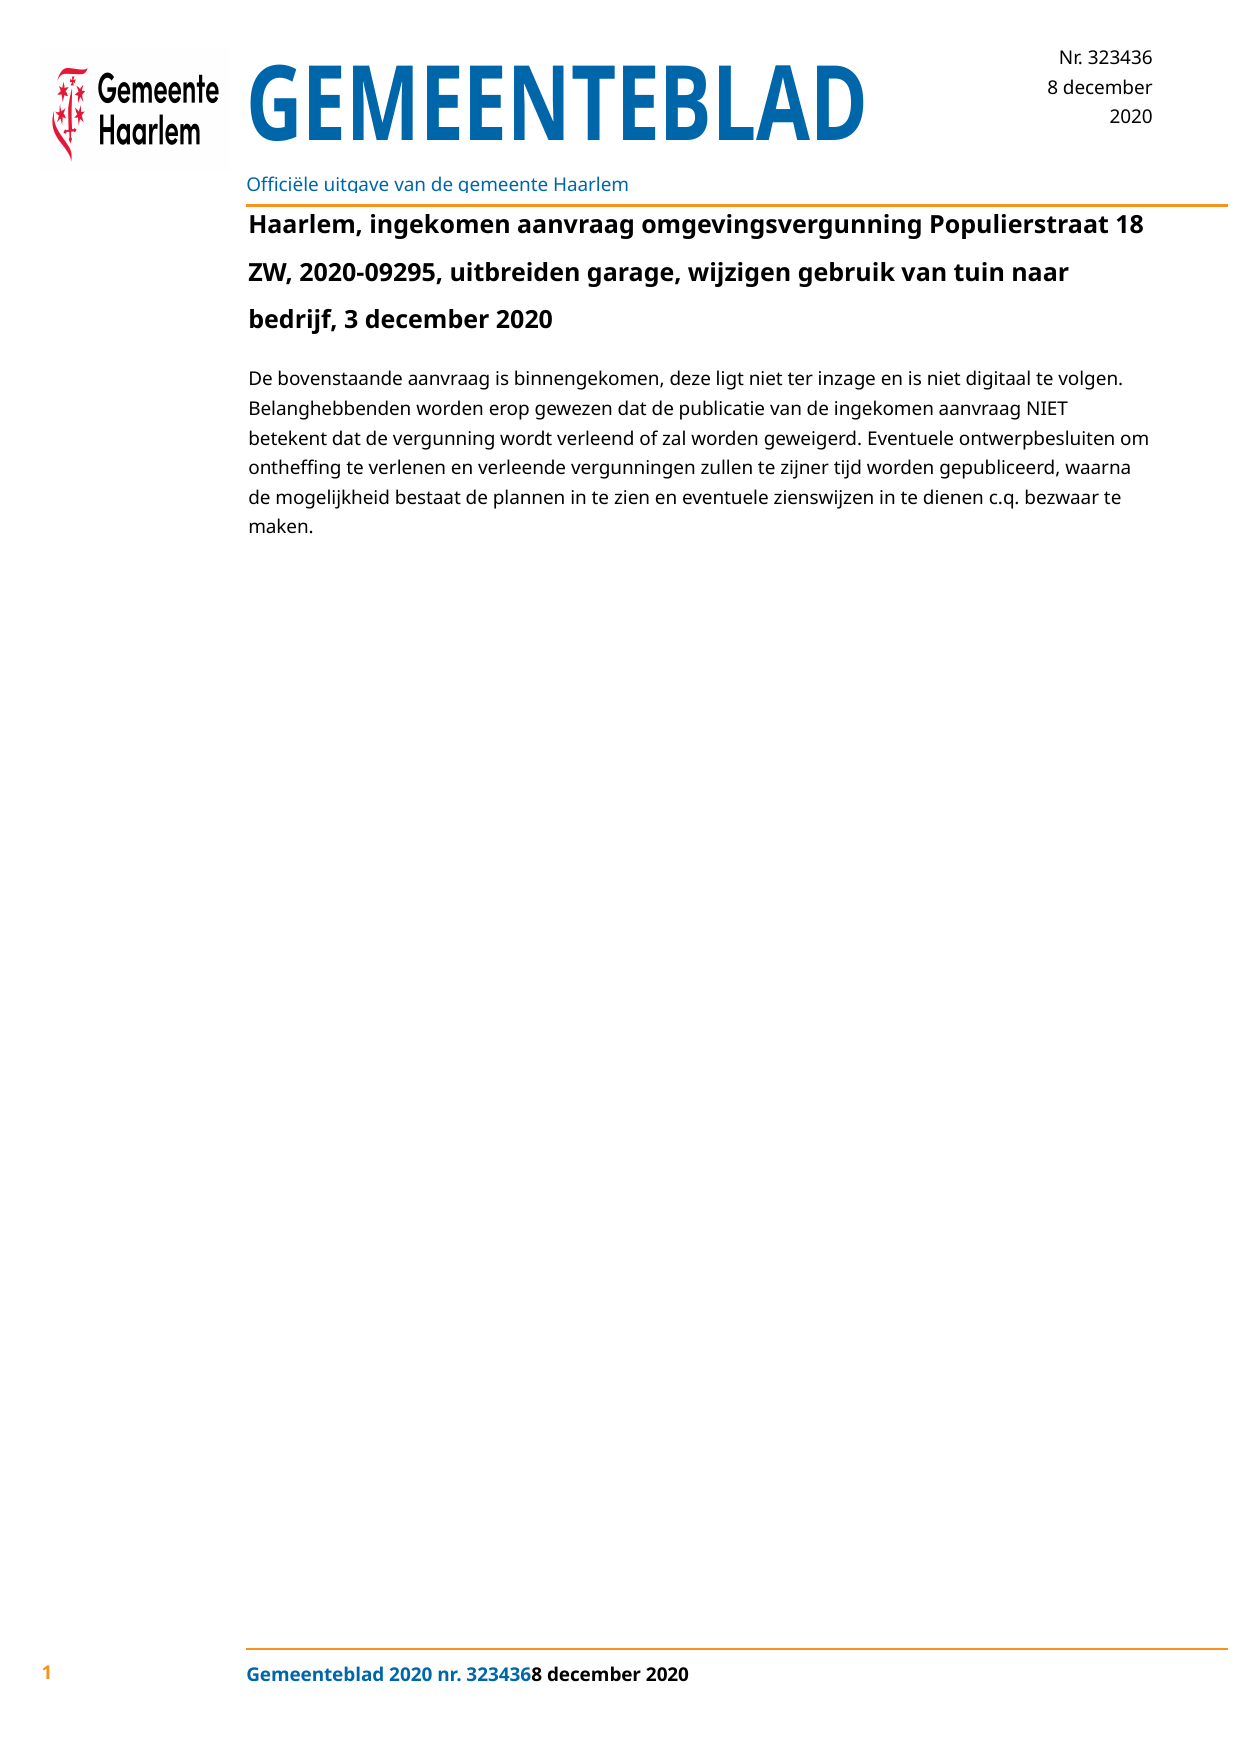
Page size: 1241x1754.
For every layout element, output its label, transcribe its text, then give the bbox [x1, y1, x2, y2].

picture [41, 47, 231, 172]
text Haarlem, ingekomen aanvraag omgevingsvergunning Populierstraat 18 ZW, 2020-09295, uitbreiden garage, wijzigen gebruik van tuin naar bedrijf, 3 december 2020 [248, 207, 1152, 336]
text De bovenstaande aanvraag is binnengekomen, deze ligt niet ter inzage en is niet digitaal te volgen. Belanghebbenden worden erop gewezen dat de publicatie van de ingekomen aanvraag NIET betekent dat de vergunning wordt verleend of zal worden geweigerd. Eventuele ontwerpbesluiten om ontheffing te verlenen en verleende vergunningen zullen te zijner tijd worden gepubliceerd, waarna de mogelijkheid bestaat de plannen in te zien en eventuele zienswijzen in te dienen c.q. bezwaar te maken. [248, 366, 1152, 539]
